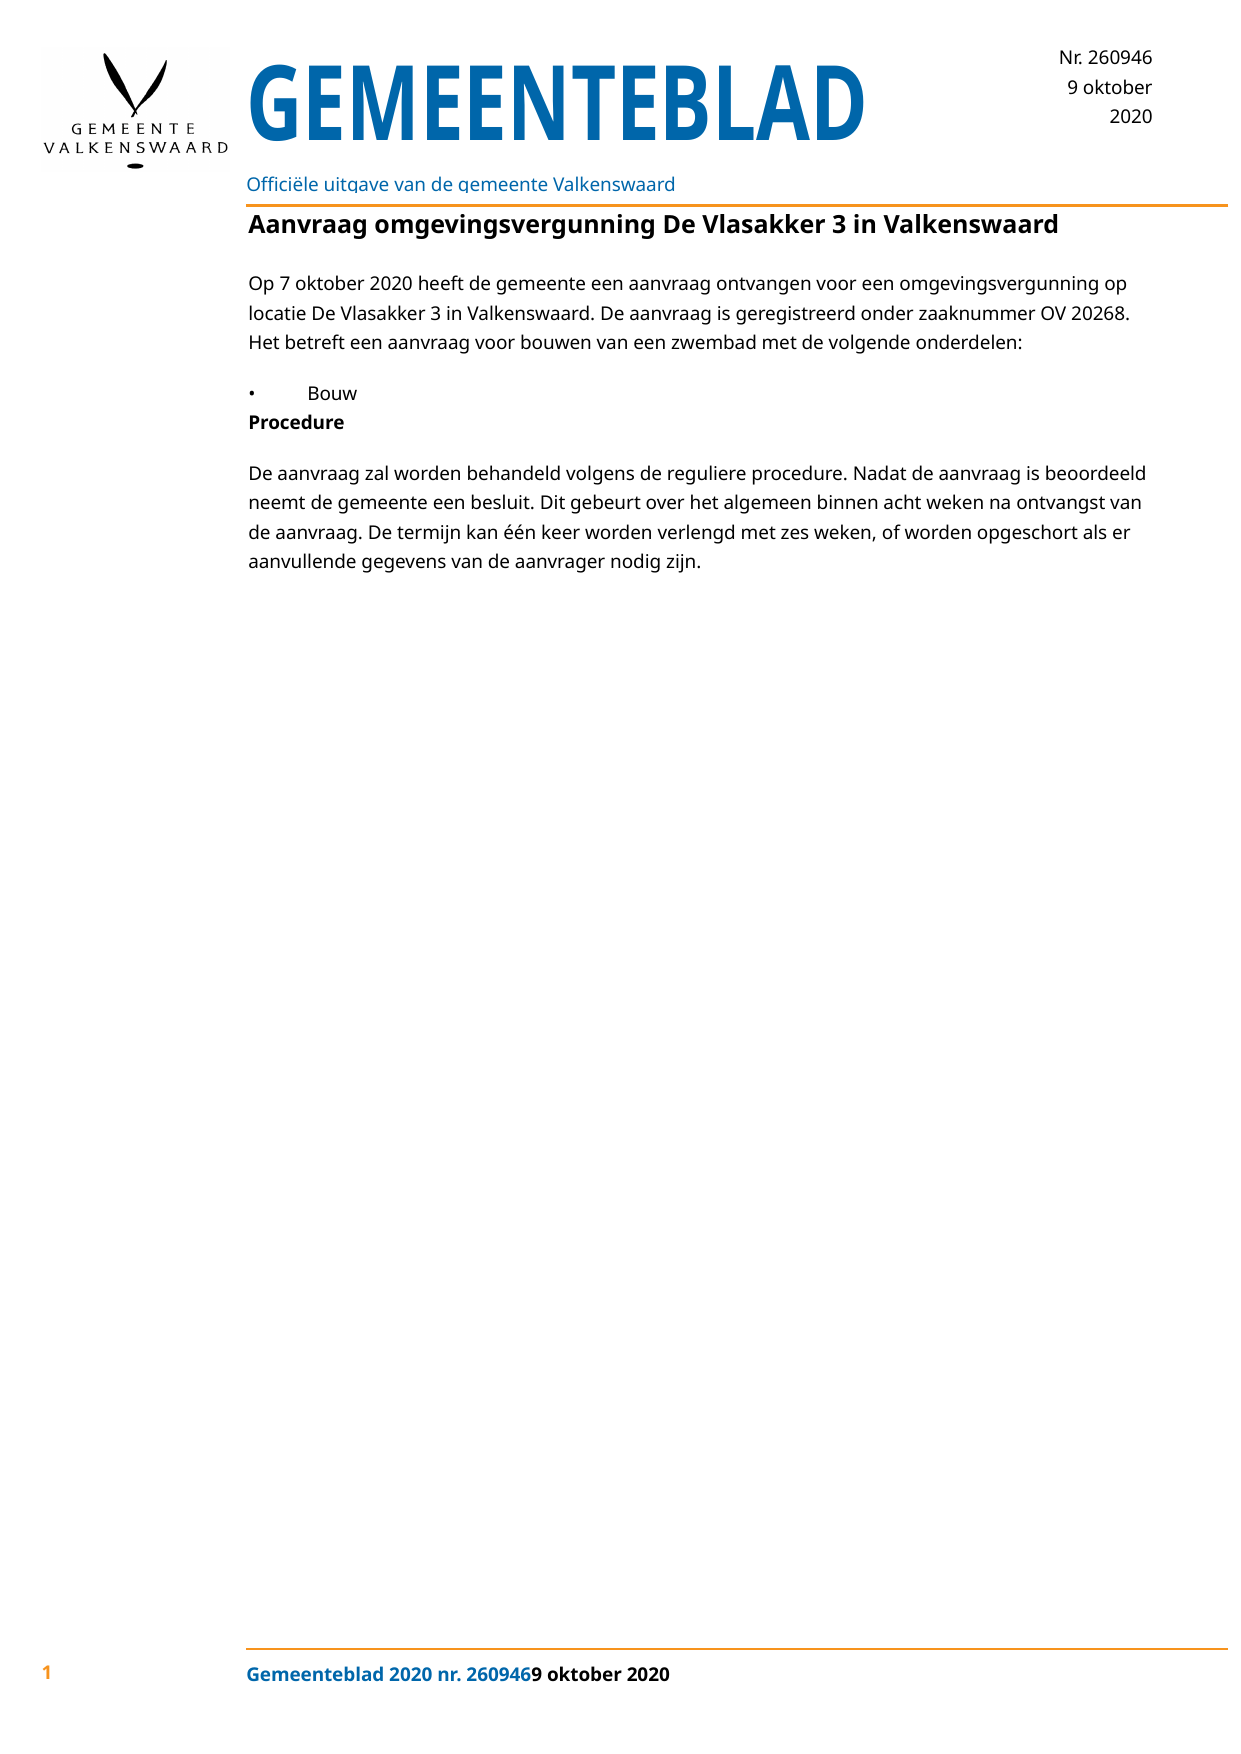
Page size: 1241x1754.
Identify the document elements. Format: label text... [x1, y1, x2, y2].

text Aanvraag omgevingsvergunning De Vlasakker 3 in Valkenswaard [248, 207, 1152, 241]
text Op 7 oktober 2020 heeft de gemeente een aanvraag ontvangen voor een omgevingsvergunning op locatie De Vlasakker 3 in Valkenswaard. De aanvraag is geregistreerd onder zaaknummer OV 20268. Het betreft een aanvraag voor bouwen van een zwembad met de volgende onderdelen: [248, 270, 1152, 355]
text Procedure [248, 409, 1152, 435]
text De aanvraag zal worden behandeld volgens de reguliere procedure. Nadat de aanvraag is beoordeeld neemt de gemeente een besluit. Dit gebeurt over het algemeen binnen acht weken na ontvangst van de aanvraag. De termijn kan één keer worden verlengd met zes weken, of worden opgeschort als er aanvullende gegevens van de aanvrager nodig zijn. [248, 460, 1152, 574]
list Bouw [248, 380, 1152, 406]
picture [41, 47, 231, 172]
